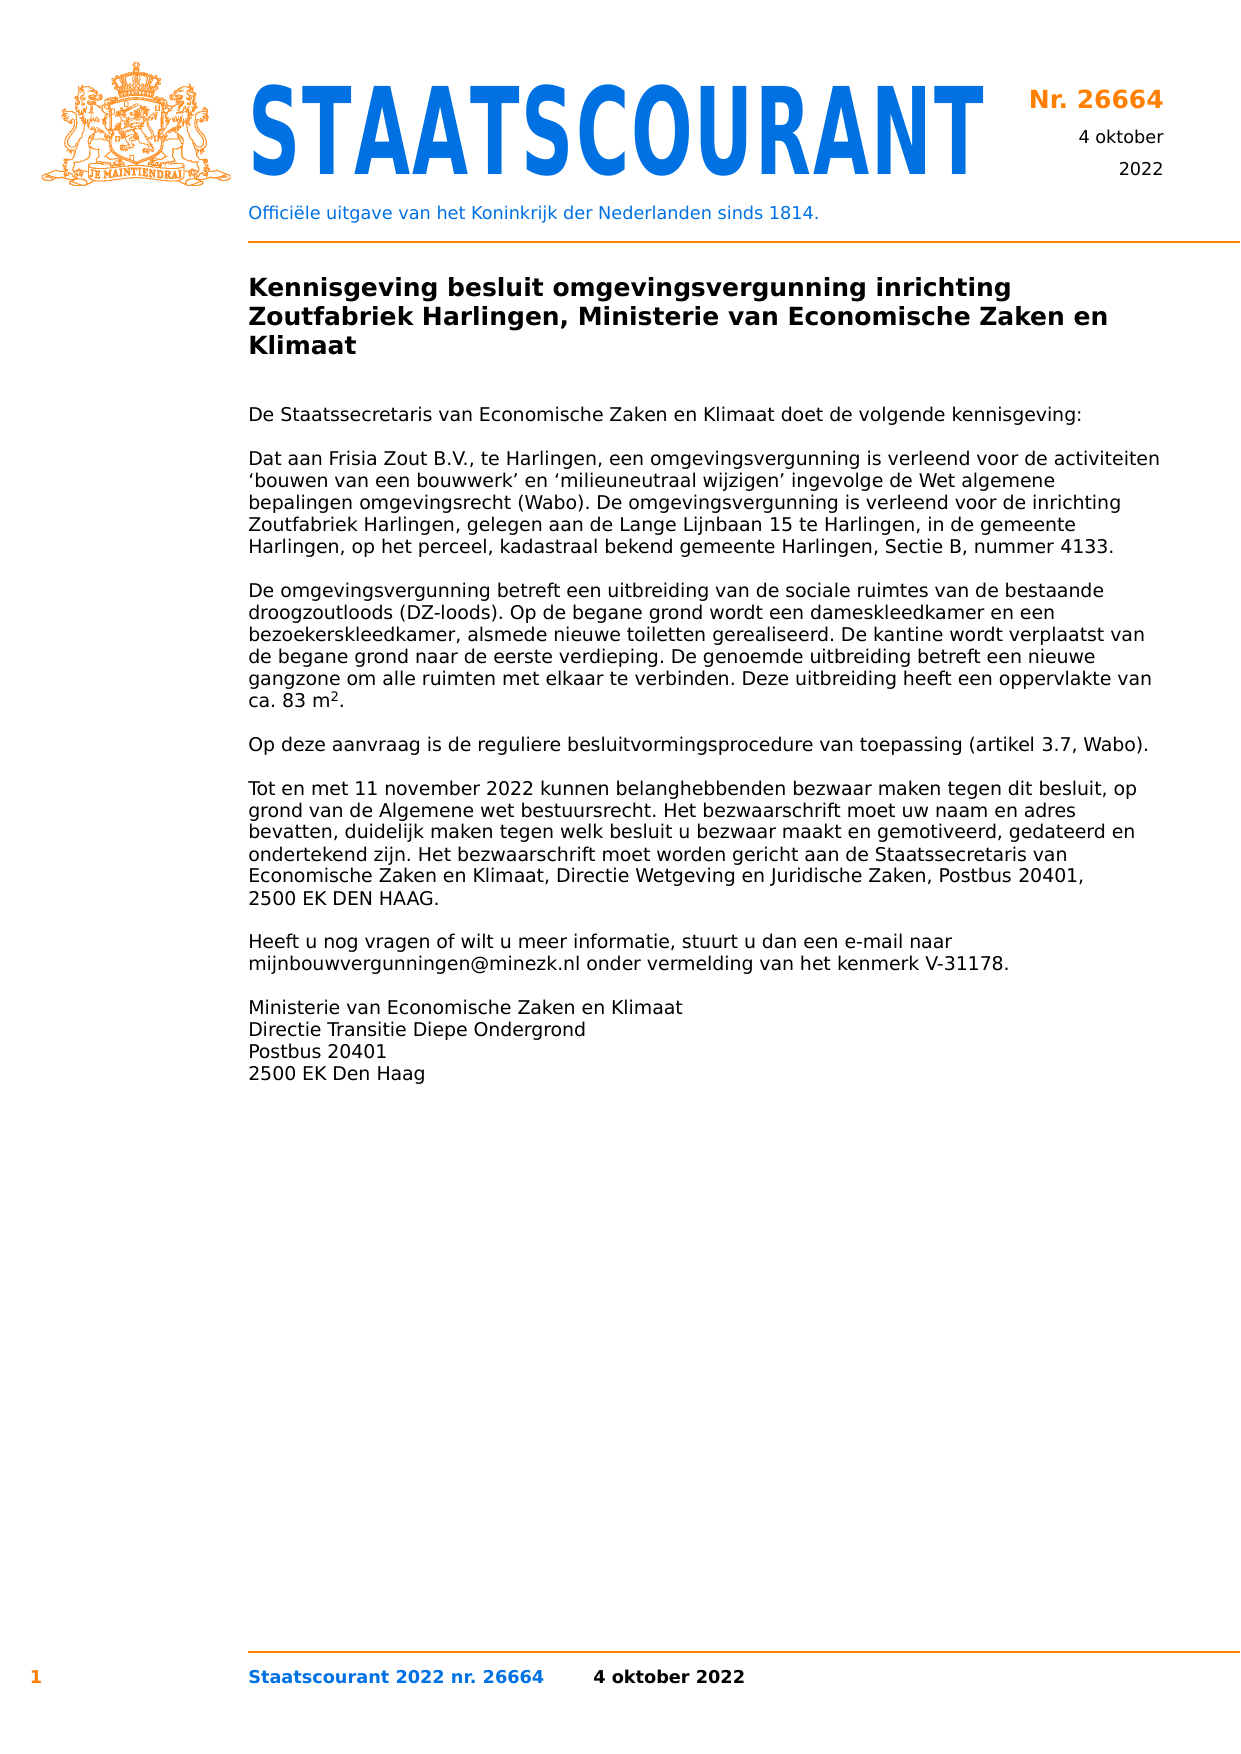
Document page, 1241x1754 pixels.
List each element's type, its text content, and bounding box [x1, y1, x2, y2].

text Tot en met 11 november 2022 kunnen belanghebbenden bezwaar maken tegen dit besluit, op grond van de Algemene wet bestuursrecht. Het bezwaarschrift moet uw naam en adres bevatten, duidelijk maken tegen welk besluit u bezwaar maakt en gemotiveerd, gedateerd en ondertekend zijn. Het bezwaarschrift moet worden gericht aan de Staatssecretaris van Economische Zaken en Klimaat, Directie Wetgeving en Juridische Zaken, Postbus 20401, 2500 EK DEN HAAG. [248, 777, 1163, 909]
text De omgevingsvergunning betreft een uitbreiding van de sociale ruimtes van de bestaande droogzoutloods (DZ-loods). Op de begane grond wordt een dameskleedkamer en een bezoekerskleedkamer, alsmede nieuwe toiletten gerealiseerd. De kantine wordt verplaatst van de begane grond naar de eerste verdieping. De genoemde uitbreiding betreft een nieuwe gangzone om alle ruimten met elkaar te verbinden. Deze uitbreiding heeft een oppervlakte van ca. 83 m2. [248, 580, 1163, 712]
table_cell 2022 [998, 153, 1240, 203]
text Ministerie van Economische Zaken en Klimaat [248, 997, 1163, 1019]
table_header STAATSCOURANT [248, 62, 998, 203]
text Postbus 20401 [248, 1041, 1163, 1063]
table_cell Officiële uitgave van het Koninkrijk der Nederlanden sinds 1814. [248, 203, 1240, 241]
table_header [25, 62, 248, 241]
subtitle Kennisgeving besluit omgevingsvergunning inrichting Zoutfabriek Harlingen, Ministerie van Economische Zaken en Klimaat [248, 273, 1163, 361]
text Op deze aanvraag is de reguliere besluitvormingsprocedure van toepassing (artikel 3.7, Wabo). [248, 734, 1163, 756]
text De Staatssecretaris van Economische Zaken en Klimaat doet de volgende kennisgeving: [248, 404, 1163, 426]
text Dat aan Frisia Zout B.V., te Harlingen, een omgevingsvergunning is verleend voor de activiteiten ‘bouwen van een bouwwerk’ en ‘milieuneutraal wijzigen’ ingevolge de Wet algemene bepalingen omgevingsrecht (Wabo). De omgevingsvergunning is verleend voor de inrichting Zoutfabriek Harlingen, gelegen aan de Lange Lijnbaan 15 te Harlingen, in de gemeente Harlingen, op het perceel, kadastraal bekend gemeente Harlingen, Sectie B, nummer 4133. [248, 448, 1163, 558]
text Directie Transitie Diepe Ondergrond [248, 1019, 1163, 1041]
text 2500 EK Den Haag [248, 1063, 1163, 1085]
table_cell 4 oktober [998, 121, 1240, 153]
picture [41, 62, 231, 186]
table_header Nr. 26664 [998, 62, 1240, 121]
text Heeft u nog vragen of wilt u meer informatie, stuurt u dan een e-mail naar mijnbouwvergunningen@minezk.nl onder vermelding van het kenmerk V-31178. [248, 931, 1163, 975]
